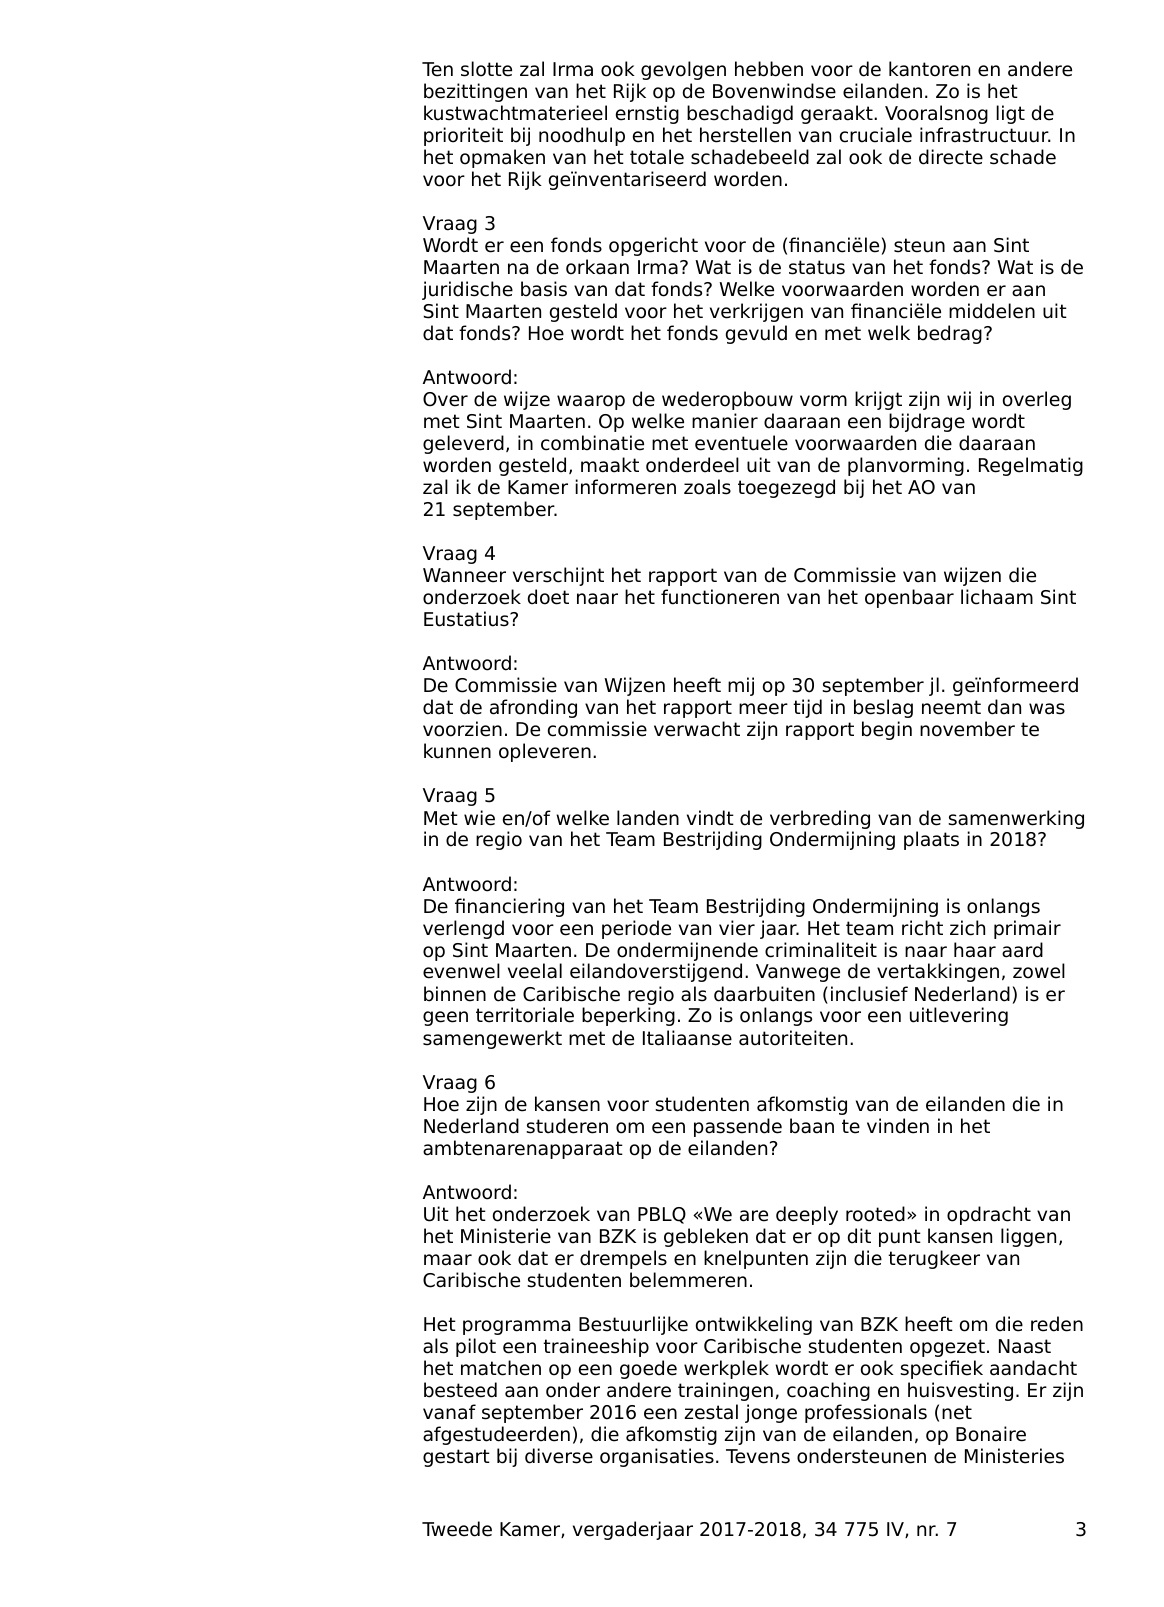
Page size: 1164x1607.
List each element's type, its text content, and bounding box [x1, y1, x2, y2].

text Vraag 4 [422, 543, 1087, 565]
text De Commissie van Wijzen heeft mij op 30 september jl. geïnformeerd dat de afronding van het rapport meer tijd in beslag neemt dan was voorzien. De commissie verwacht zijn rapport begin november te kunnen opleveren. [422, 675, 1087, 763]
text Over de wijze waarop de wederopbouw vorm krijgt zijn wij in overleg met Sint Maarten. Op welke manier daaraan een bijdrage wordt geleverd, in combinatie met eventuele voorwaarden die daaraan worden gesteld, maakt onderdeel uit van de planvorming. Regelmatig zal ik de Kamer informeren zoals toegezegd bij het AO van 21 september. [422, 389, 1087, 521]
text Wanneer verschijnt het rapport van de Commissie van wijzen die onderzoek doet naar het functioneren van het openbaar lichaam Sint Eustatius? [422, 565, 1087, 631]
text Met wie en/of welke landen vindt de verbreding van de samenwerking in de regio van het Team Bestrijding Ondermijning plaats in 2018? [422, 807, 1087, 851]
text Uit het onderzoek van PBLQ «We are deeply rooted» in opdracht van het Ministerie van BZK is gebleken dat er op dit punt kansen liggen, maar ook dat er drempels en knelpunten zijn die terugkeer van Caribische studenten belemmeren. [422, 1204, 1087, 1292]
text Ten slotte zal Irma ook gevolgen hebben voor de kantoren en andere bezittingen van het Rijk op de Bovenwindse eilanden. Zo is het kustwachtmaterieel ernstig beschadigd geraakt. Vooralsnog ligt de prioriteit bij noodhulp en het herstellen van cruciale infrastructuur. In het opmaken van het totale schadebeeld zal ook de directe schade voor het Rijk geïnventariseerd worden. [422, 59, 1087, 191]
text Vraag 5 [422, 785, 1087, 807]
text De financiering van het Team Bestrijding Ondermijning is onlangs verlengd voor een periode van vier jaar. Het team richt zich primair op Sint Maarten. De ondermijnende criminaliteit is naar haar aard evenwel veelal eilandoverstijgend. Vanwege de vertakkingen, zowel binnen de Caribische regio als daarbuiten (inclusief Nederland) is er geen territoriale beperking. Zo is onlangs voor een uitlevering samengewerkt met de Italiaanse autoriteiten. [422, 896, 1087, 1049]
text Vraag 3 [422, 213, 1087, 235]
text Het programma Bestuurlijke ontwikkeling van BZK heeft om die reden als pilot een traineeship voor Caribische studenten opgezet. Naast het matchen op een goede werkplek wordt er ook specifiek aandacht besteed aan onder andere trainingen, coaching en huisvesting. Er zijn vanaf september 2016 een zestal jonge professionals (net afgestudeerden), die afkomstig zijn van de eilanden, op Bonaire gestart bij diverse organisaties. Tevens ondersteunen de Ministeries [422, 1314, 1087, 1468]
text Vraag 6 [422, 1072, 1087, 1093]
text Wordt er een fonds opgericht voor de (financiële) steun aan Sint Maarten na de orkaan Irma? Wat is de status van het fonds? Wat is de juridische basis van dat fonds? Welke voorwaarden worden er aan Sint Maarten gesteld voor het verkrijgen van financiële middelen uit dat fonds? Hoe wordt het fonds gevuld en met welk bedrag? [422, 235, 1087, 345]
text Antwoord: [422, 367, 1087, 389]
text Antwoord: [422, 653, 1087, 675]
text Hoe zijn de kansen voor studenten afkomstig van de eilanden die in Nederland studeren om een passende baan te vinden in het ambtenarenapparaat op de eilanden? [422, 1093, 1087, 1159]
text Antwoord: [422, 873, 1087, 896]
text Antwoord: [422, 1182, 1087, 1204]
